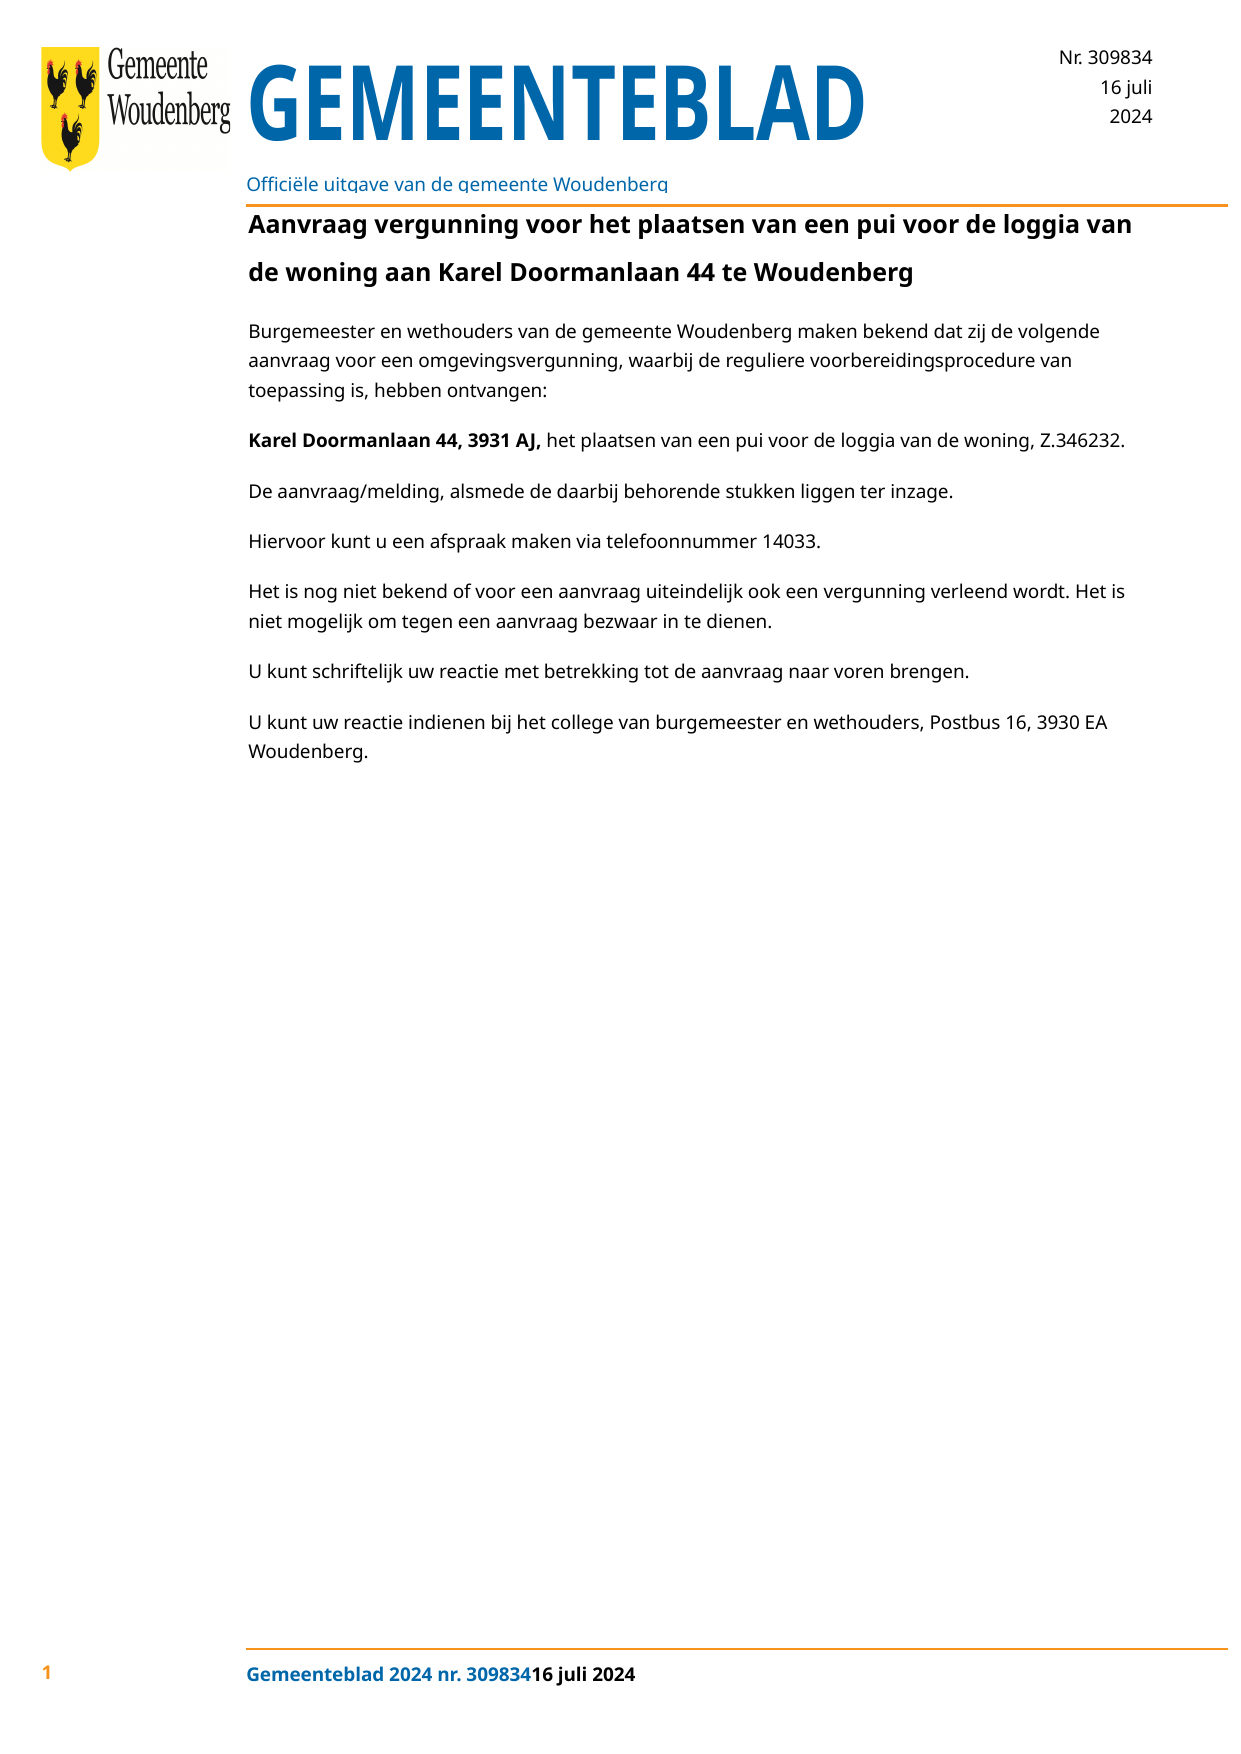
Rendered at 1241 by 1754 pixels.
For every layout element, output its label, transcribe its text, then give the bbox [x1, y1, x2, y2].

text Karel Doormanlaan 44, 3931 AJ, het plaatsen van een pui voor de loggia van de woning, Z.346232. [248, 427, 1152, 453]
text U kunt uw reactie indienen bij het college van burgemeester en wethouders, Postbus 16, 3930 EA Woudenberg. [248, 709, 1152, 764]
picture [41, 47, 231, 172]
text U kunt schriftelijk uw reactie met betrekking tot de aanvraag naar voren brengen. [248, 659, 1152, 684]
text Aanvraag vergunning voor het plaatsen van een pui voor de loggia van de woning aan Karel Doormanlaan 44 te Woudenberg [248, 207, 1152, 288]
text De aanvraag/melding, alsmede de daarbij behorende stukken liggen ter inzage. [248, 478, 1152, 504]
text Burgemeester en wethouders van de gemeente Woudenberg maken bekend dat zij de volgende aanvraag voor een omgevingsvergunning, waarbij de reguliere voorbereidingsprocedure van toepassing is, hebben ontvangen: [248, 318, 1152, 403]
text Hiervoor kunt u een afspraak maken via telefoonnummer 14033. [248, 528, 1152, 554]
text Het is nog niet bekend of voor een aanvraag uiteindelijk ook een vergunning verleend wordt. Het is niet mogelijk om tegen een aanvraag bezwaar in te dienen. [248, 579, 1152, 634]
